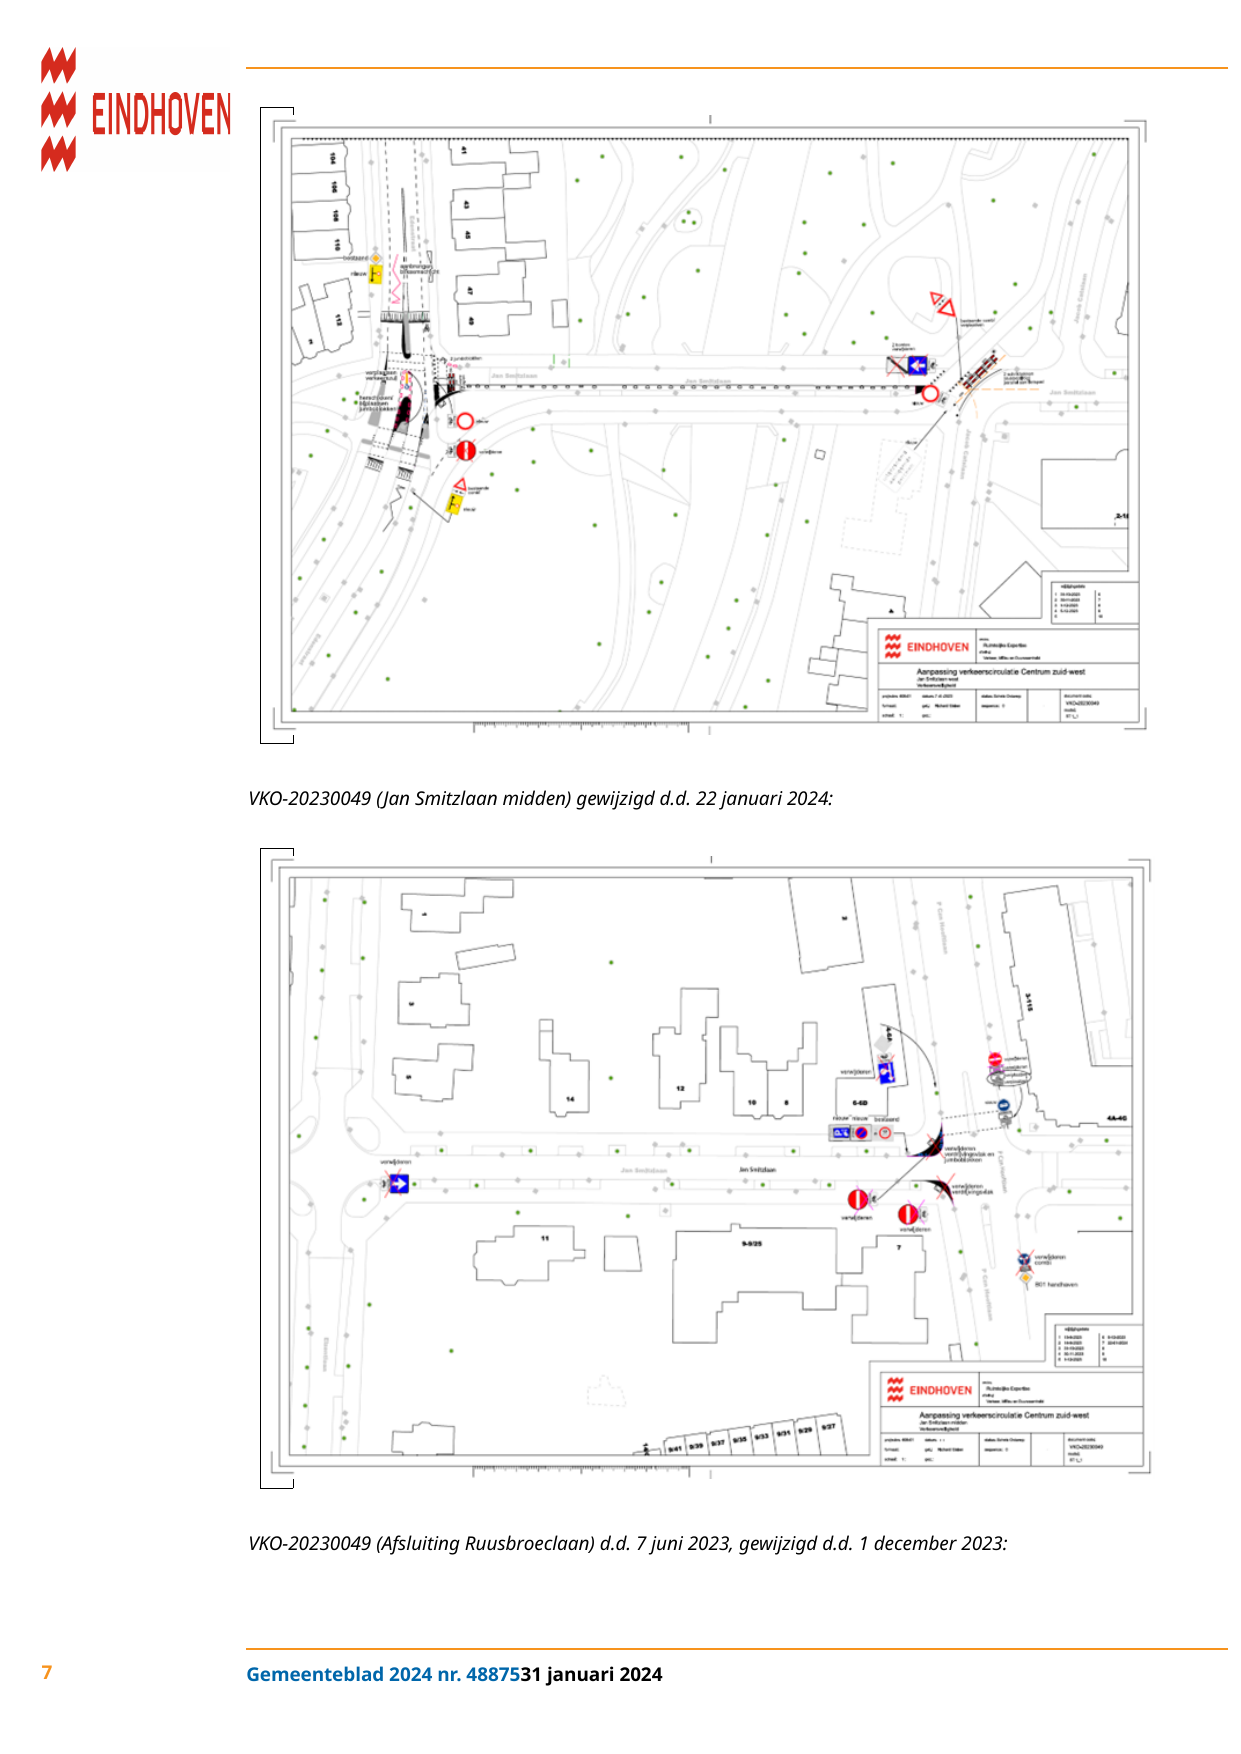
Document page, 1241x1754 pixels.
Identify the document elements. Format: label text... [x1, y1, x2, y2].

picture [268, 856, 1155, 1479]
text VKO-20230049 (Afsluiting Ruusbroeclaan) d.d. 7 juni 2023, gewijzigd d.d. 1 december 2023: [248, 1530, 1152, 1556]
picture [268, 115, 1155, 735]
picture [41, 47, 231, 172]
text VKO-20230049 (Jan Smitzlaan midden) gewijzigd d.d. 22 januari 2024: [248, 786, 1152, 811]
